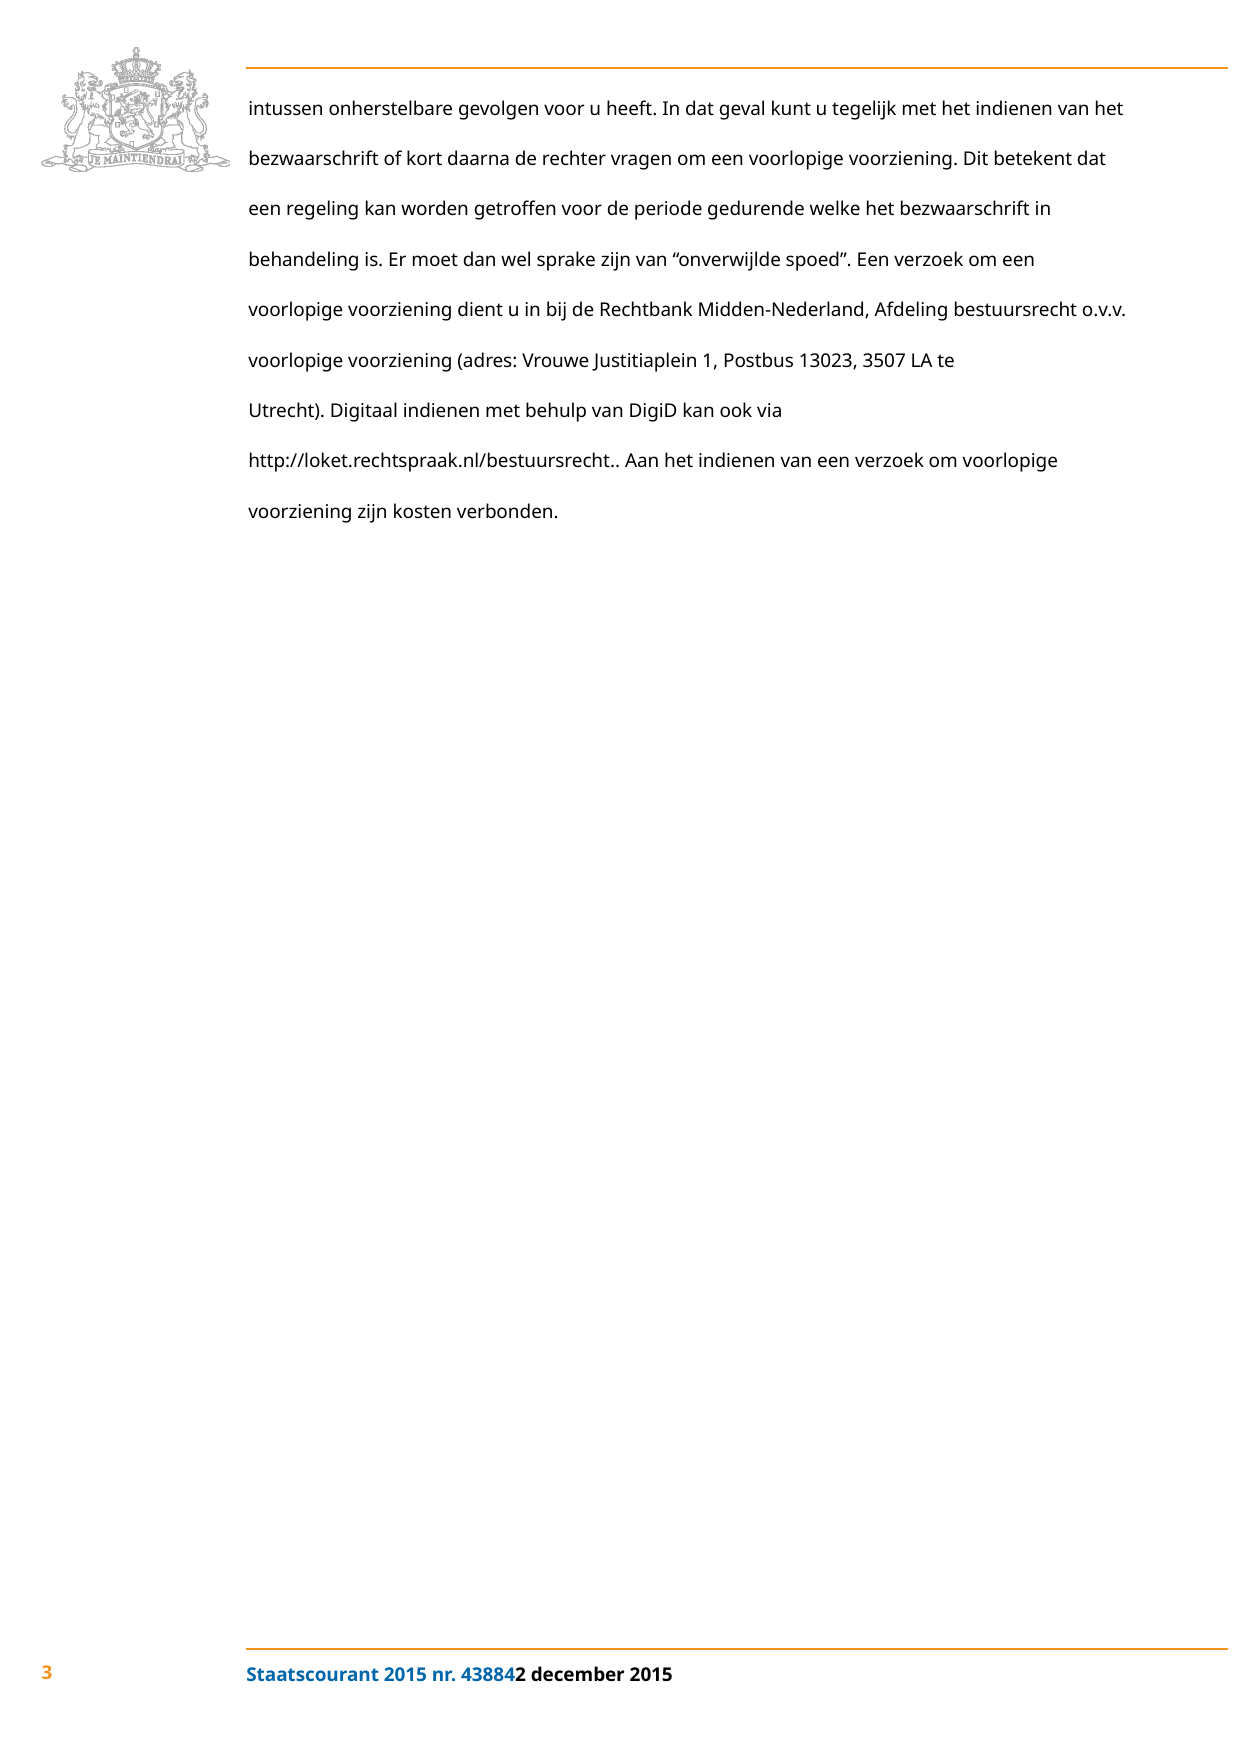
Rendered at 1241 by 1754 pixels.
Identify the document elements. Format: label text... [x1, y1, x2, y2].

text intussen onherstelbare gevolgen voor u heeft. In dat geval kunt u tegelijk met het indienen van het [248, 95, 1152, 121]
text voorlopige voorziening (adres: Vrouwe Justitiaplein 1, Postbus 13023, 3507 LA te [248, 347, 1152, 373]
text Utrecht). Digitaal indienen met behulp van DigiD kan ook via [248, 397, 1152, 423]
text voorziening zijn kosten verbonden. [248, 498, 1152, 524]
text http://loket.rechtspraak.nl/bestuursrecht.. Aan het indienen van een verzoek om voorlopige [248, 448, 1152, 473]
picture [41, 47, 231, 172]
text behandeling is. Er moet dan wel sprake zijn van “onverwijlde spoed”. Een verzoek om een [248, 246, 1152, 272]
text een regeling kan worden getroffen voor de periode gedurende welke het bezwaarschrift in [248, 196, 1152, 221]
text voorlopige voorziening dient u in bij de Rechtbank Midden-Nederland, Afdeling bestuursrecht o.v.v. [248, 296, 1152, 322]
text bezwaarschrift of kort daarna de rechter vragen om een voorlopige voorziening. Dit betekent dat [248, 145, 1152, 171]
